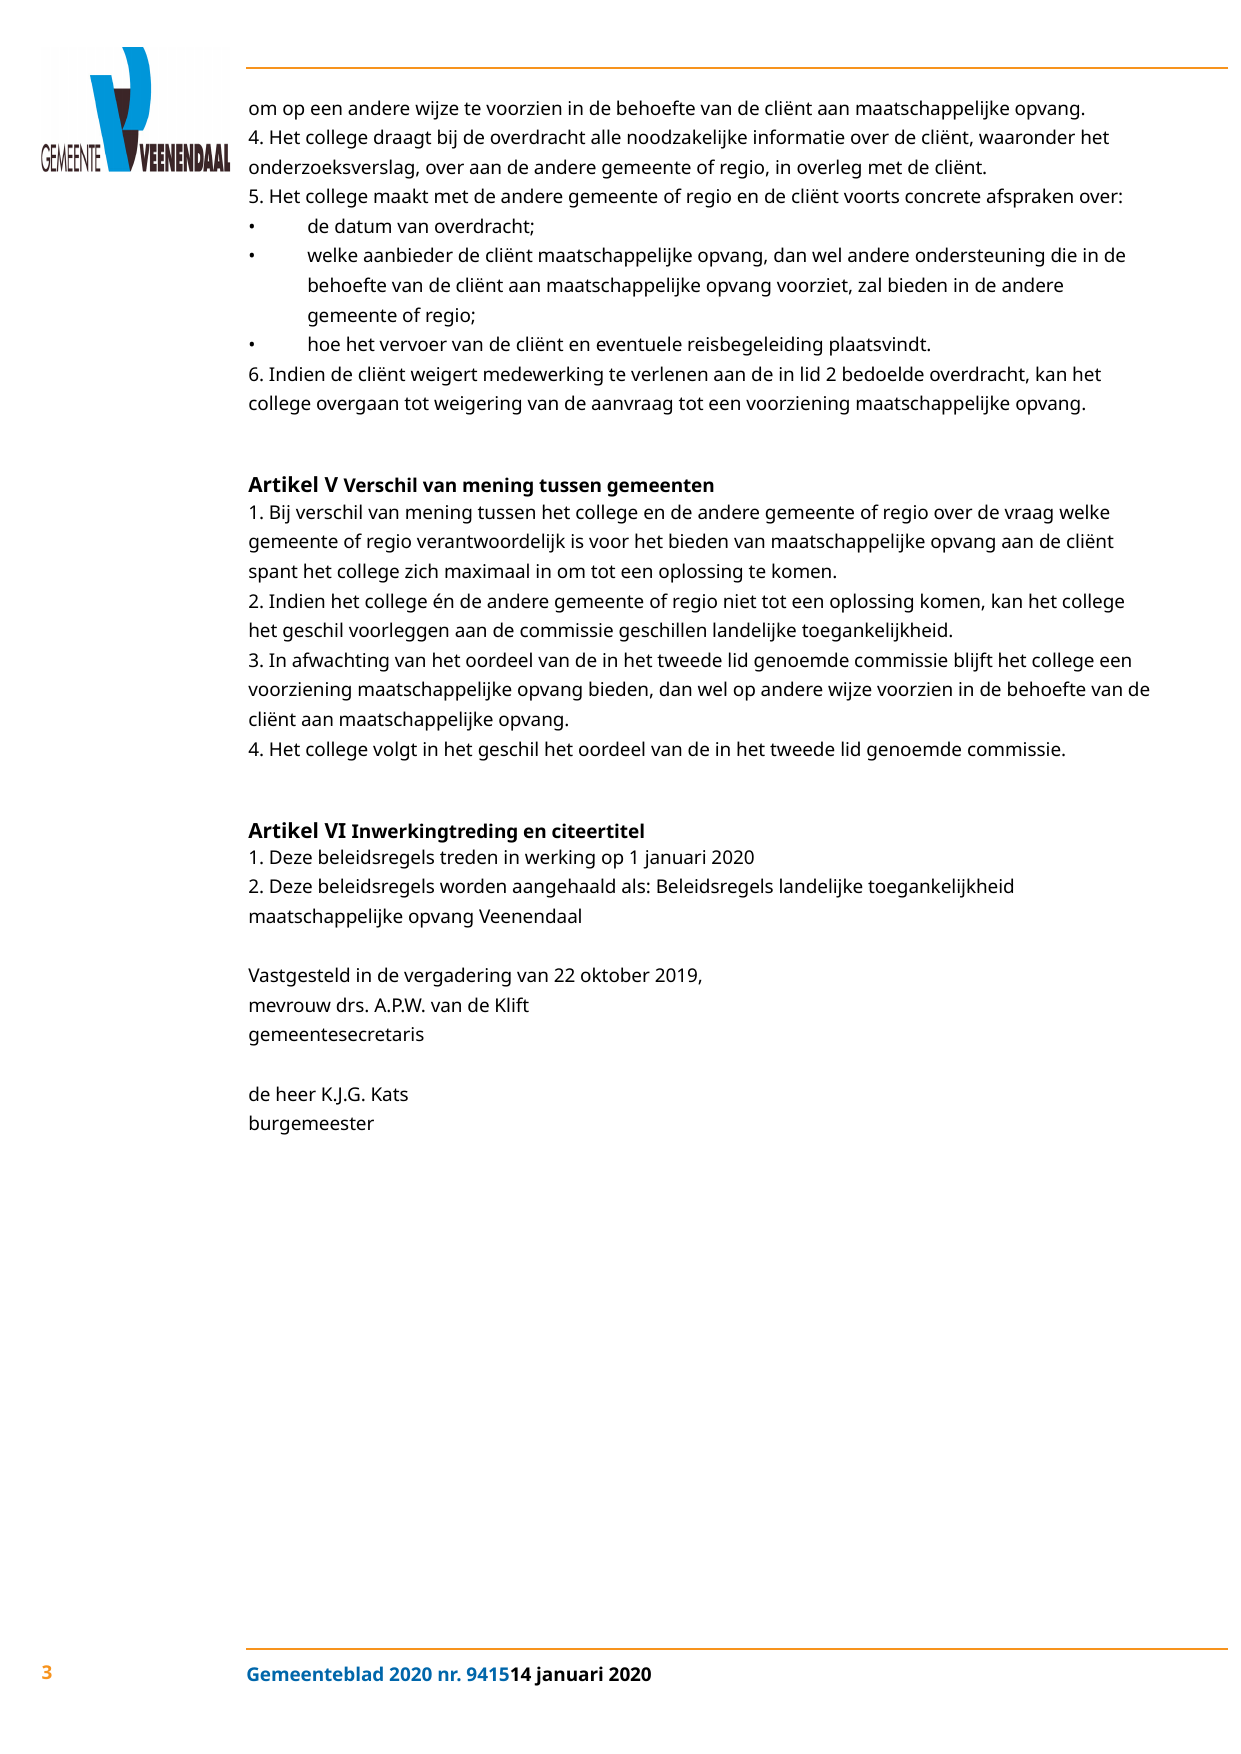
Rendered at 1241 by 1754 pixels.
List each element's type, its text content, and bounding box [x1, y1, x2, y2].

text Vastgesteld in de vergadering van 22 oktober 2019, [248, 962, 1152, 988]
text Artikel V Verschil van mening tussen gemeenten [248, 471, 1152, 499]
text 1. Bij verschil van mening tussen het college en de andere gemeente of regio over de vraag welke gemeente of regio verantwoordelijk is voor het bieden van maatschappelijke opvang aan de cliënt spant het college zich maximaal in om tot een oplossing te komen. [248, 499, 1152, 584]
text 6. Indien de cliënt weigert medewerking te verlenen aan de in lid 2 bedoelde overdracht, kan het college overgaan tot weigering van de aanvraag tot een voorziening maatschappelijke opvang. [248, 361, 1152, 416]
picture [123, 47, 231, 172]
list de datum van overdracht; [248, 213, 1152, 239]
text 2. Indien het college én de andere gemeente of regio niet tot een oplossing komen, kan het college het geschil voorleggen aan de commissie geschillen landelijke toegankelijkheid. [248, 588, 1152, 643]
text gemeentesecretaris [248, 1022, 1152, 1047]
text Artikel VI Inwerkingtreding en citeertitel [248, 816, 1152, 844]
text 5. Het college maakt met de andere gemeente of regio en de cliënt voorts concrete afspraken over: [248, 183, 1152, 209]
text mevrouw drs. A.P.W. van de Klift [248, 992, 1152, 1018]
text de heer K.J.G. Kats [248, 1081, 1152, 1107]
text 2. Deze beleidsregels worden aangehaald als: Beleidsregels landelijke toegankelijkheid maatschappelijke opvang Veenendaal [248, 874, 1152, 929]
list hoe het vervoer van de cliënt en eventuele reisbegeleiding plaatsvindt. [248, 331, 1152, 357]
text om op een andere wijze te voorzien in de behoefte van de cliënt aan maatschappelijke opvang. [248, 95, 1152, 121]
text 4. Het college volgt in het geschil het oordeel van de in het tweede lid genoemde commissie. [248, 736, 1152, 761]
picture [41, 47, 130, 172]
text 1. Deze beleidsregels treden in werking op 1 januari 2020 [248, 844, 1152, 870]
text burgemeester [248, 1110, 1152, 1136]
list welke aanbieder de cliënt maatschappelijke opvang, dan wel andere ondersteuning die in de behoefte van de cliënt aan maatschappelijke opvang voorziet, zal bieden in de andere gemeente of regio; [248, 243, 1152, 328]
text 4. Het college draagt bij de overdracht alle noodzakelijke informatie over de cliënt, waaronder het onderzoeksverslag, over aan de andere gemeente of regio, in overleg met de cliënt. [248, 124, 1152, 180]
text 3. In afwachting van het oordeel van de in het tweede lid genoemde commissie blijft het college een voorziening maatschappelijke opvang bieden, dan wel op andere wijze voorzien in de behoefte van de cliënt aan maatschappelijke opvang. [248, 647, 1152, 732]
